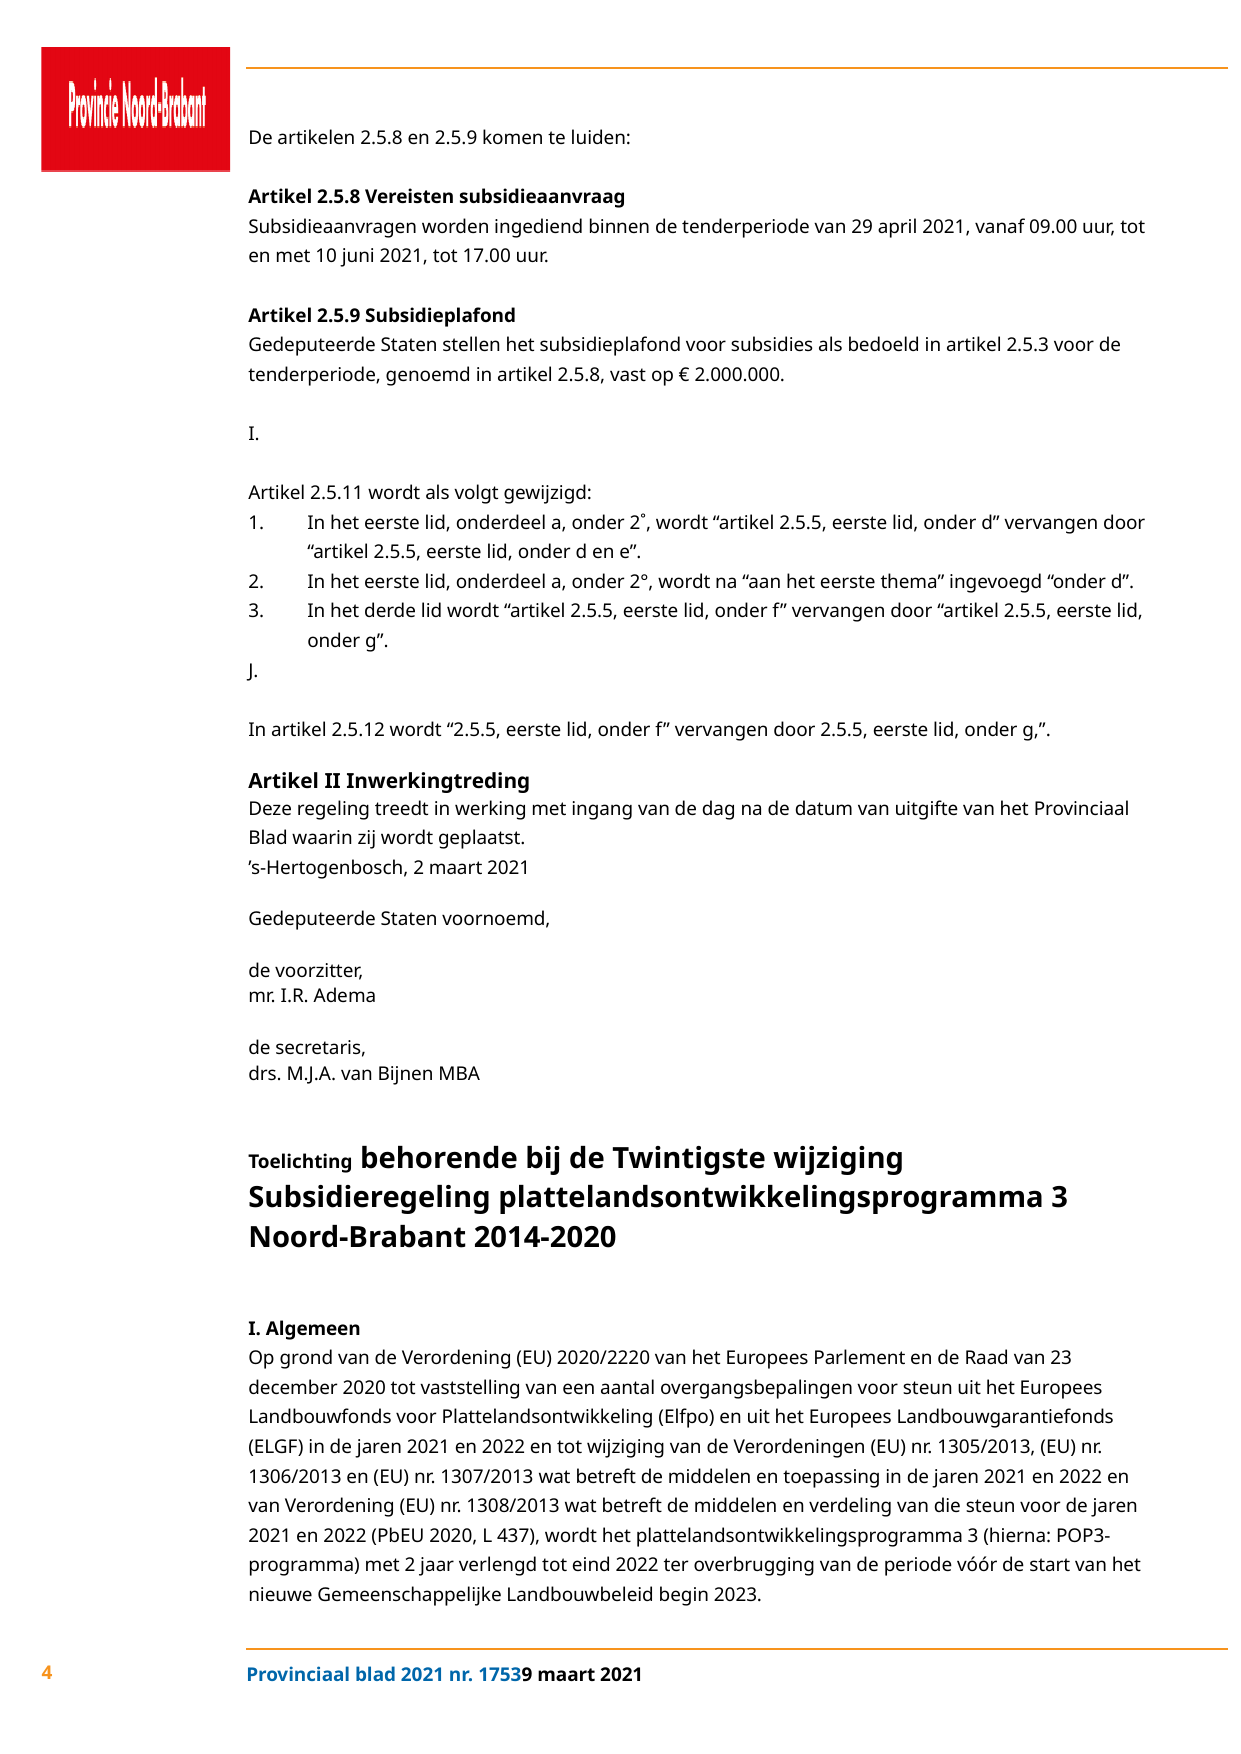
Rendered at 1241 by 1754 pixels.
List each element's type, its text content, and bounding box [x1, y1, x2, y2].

text I. [248, 420, 1152, 446]
list In het eerste lid, onderdeel a, onder 2˚, wordt “artikel 2.5.5, eerste lid, onder d” vervangen door “artikel 2.5.5, eerste lid, onder d en e”. [248, 509, 1152, 564]
text de secretaris, [248, 1034, 1152, 1060]
text drs. M.J.A. van Bijnen MBA [248, 1060, 1152, 1086]
text de voorzitter, [248, 957, 1152, 983]
list In het eerste lid, onderdeel a, onder 2°, wordt na “aan het eerste thema” ingevoegd “onder d”. [248, 568, 1152, 594]
text I. Algemeen [248, 1315, 1152, 1341]
text In artikel 2.5.12 wordt “2.5.5, eerste lid, onder f” vervangen door 2.5.5, eerste lid, onder g,”. [248, 716, 1152, 742]
text Gedeputeerde Staten stellen het subsidieplafond voor subsidies als bedoeld in artikel 2.5.3 voor de tenderperiode, genoemd in artikel 2.5.8, vast op € 2.000.000. [248, 331, 1152, 387]
text Artikel 2.5.8 Vereisten subsidieaanvraag [248, 183, 1152, 209]
text De artikelen 2.5.8 en 2.5.9 komen te luiden: [248, 124, 1152, 150]
text Artikel 2.5.9 Subsidieplafond [248, 302, 1152, 328]
text Artikel II Inwerkingtreding [248, 766, 1152, 795]
text Artikel 2.5.11 wordt als volgt gewijzigd: [248, 479, 1152, 505]
text Deze regeling treedt in werking met ingang van de dag na de datum van uitgifte van het Provinciaal Blad waarin zij wordt geplaatst. [248, 795, 1152, 850]
list In het derde lid wordt “artikel 2.5.5, eerste lid, onder f” vervangen door “artikel 2.5.5, eerste lid, onder g”. [248, 598, 1152, 653]
text ’s-Hertogenbosch, 2 maart 2021 [248, 854, 1152, 880]
text Op grond van de Verordening (EU) 2020/2220 van het Europees Parlement en de Raad van 23 december 2020 tot vaststelling van een aantal overgangsbepalingen voor steun uit het Europees Landbouwfonds voor Plattelandsontwikkeling (Elfpo) en uit het Europees Landbouwgarantiefonds (ELGF) in de jaren 2021 en 2022 en tot wijziging van de Verordeningen (EU) nr. 1305/2013, (EU) nr. 1306/2013 en (EU) nr. 1307/2013 wat betreft de middelen en toepassing in de jaren 2021 en 2022 en van Verordening (EU) nr. 1308/2013 wat betreft de middelen en verdeling van die steun voor de jaren 2021 en 2022 (PbEU 2020, L 437), wordt het plattelandsontwikkelingsprogramma 3 (hierna: POP3-programma) met 2 jaar verlengd tot eind 2022 ter overbrugging van de periode vóór de start van het nieuwe Gemeenschappelijke Landbouwbeleid begin 2023. [248, 1344, 1152, 1607]
text Gedeputeerde Staten voornoemd, [248, 906, 1152, 931]
text Toelichting behorende bij de Twintigste wijziging Subsidieregeling plattelandsontwikkelingsprogramma 3 Noord-Brabant 2014-2020 [248, 1137, 1152, 1256]
picture [41, 47, 231, 172]
text J. [248, 657, 1152, 683]
text Subsidieaanvragen worden ingediend binnen de tenderperiode van 29 april 2021, vanaf 09.00 uur, tot en met 10 juni 2021, tot 17.00 uur. [248, 213, 1152, 268]
text mr. I.R. Adema [248, 983, 1152, 1008]
